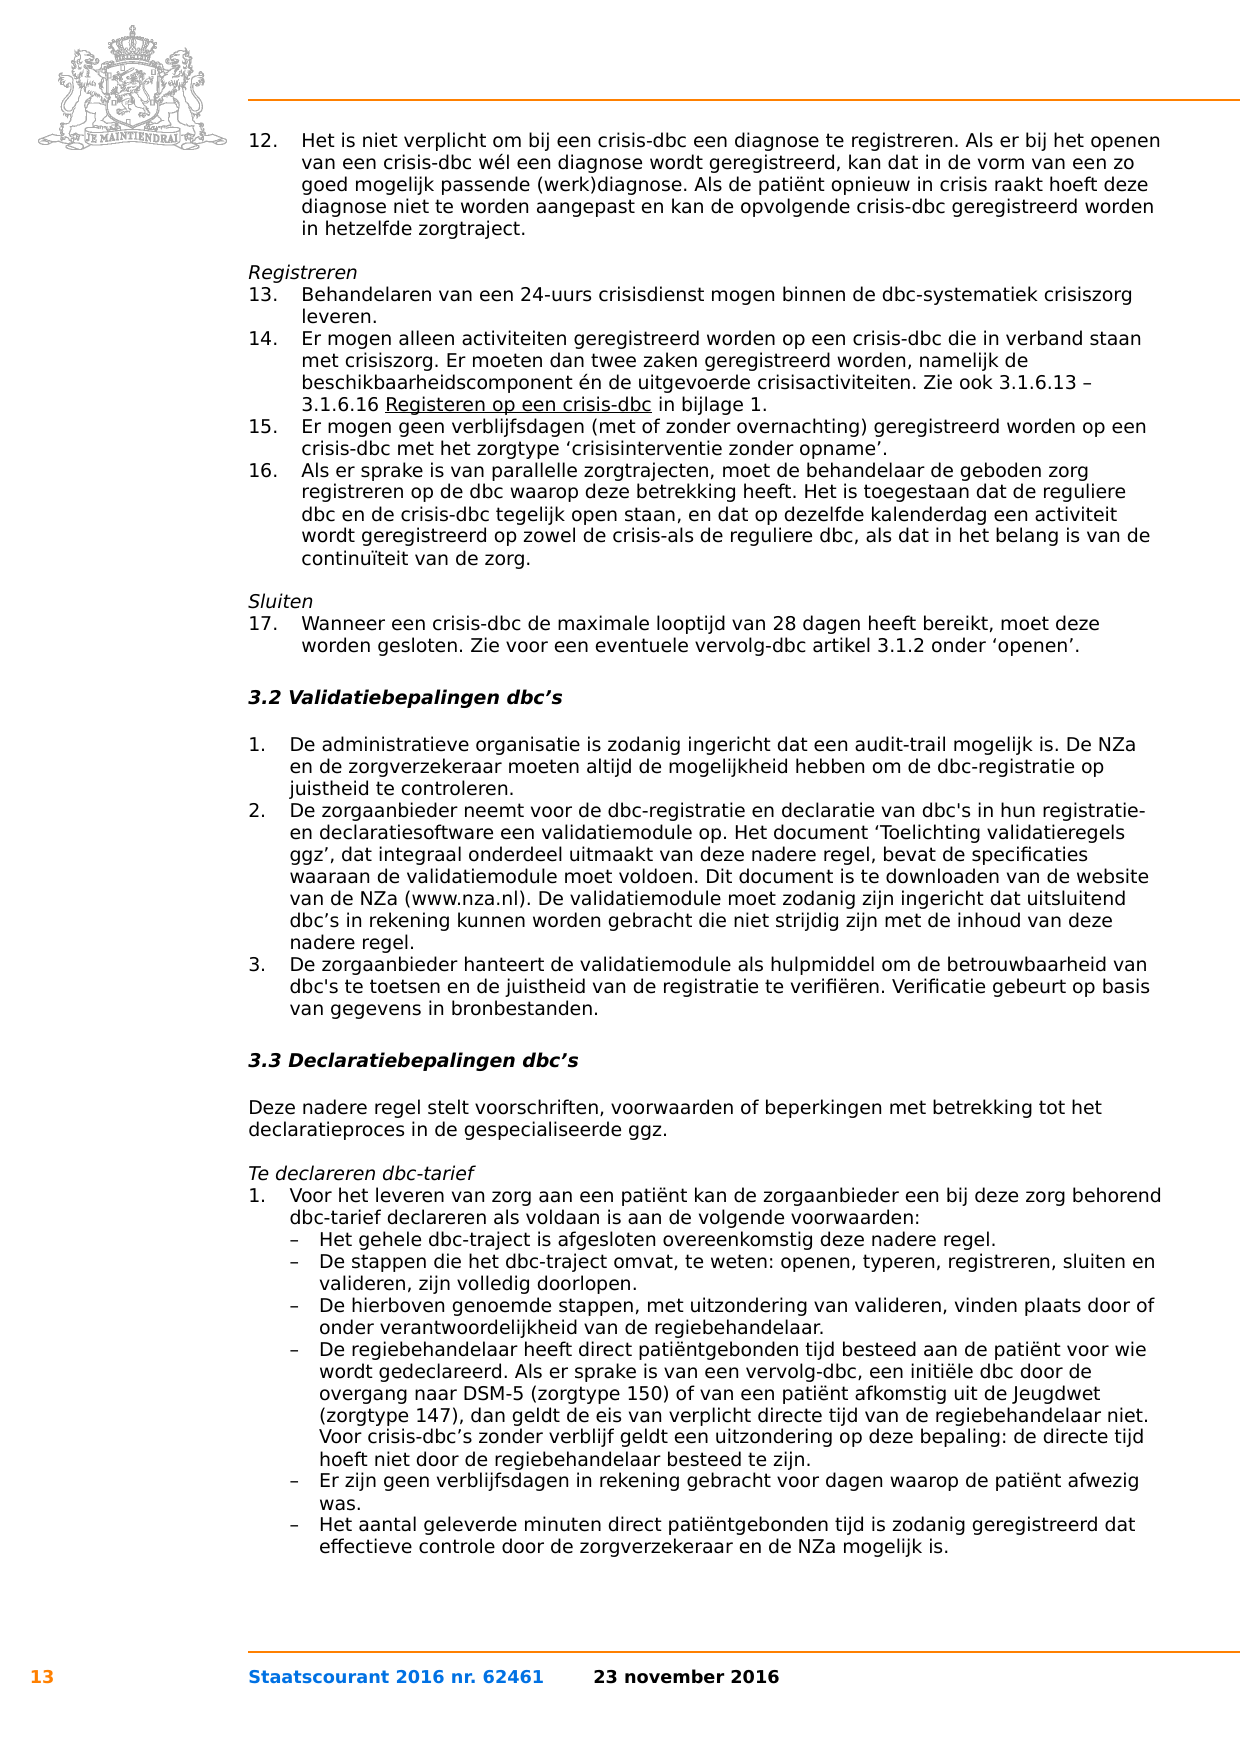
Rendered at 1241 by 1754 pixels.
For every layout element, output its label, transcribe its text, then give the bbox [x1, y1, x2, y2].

text – De regiebehandelaar heeft direct patiëntgebonden tijd besteed aan de patiënt voor wie wordt gedeclareerd. Als er sprake is van een vervolg-dbc, een initiële dbc door de overgang naar DSM-5 (zorgtype 150) of van een patiënt afkomstig uit de Jeugdwet (zorgtype 147), dan geldt de eis van verplicht directe tijd van de regiebehandelaar niet. Voor crisis-dbc’s zonder verblijf geldt een uitzondering op deze bepaling: de directe tijd hoeft niet door de regiebehandelaar besteed te zijn. [289, 1338, 1163, 1470]
text 2. De zorgaanbieder neemt voor de dbc-registratie en declaratie van dbc's in hun registratie- en declaratiesoftware een validatiemodule op. Het document ‘Toelichting validatieregels ggz’, dat integraal onderdeel uitmaakt van deze nadere regel, bevat de specificaties waaraan de validatiemodule moet voldoen. Dit document is te downloaden van de website van de NZa (www.nza.nl). De validatiemodule moet zodanig zijn ingericht dat uitsluitend dbc’s in rekening kunnen worden gebracht die niet strijdig zijn met de inhoud van deze nadere regel. [248, 800, 1163, 954]
text 14. Er mogen alleen activiteiten geregistreerd worden op een crisis-dbc die in verband staan met crisiszorg. Er moeten dan twee zaken geregistreerd worden, namelijk de beschikbaarheidscomponent én de uitgevoerde crisisactiviteiten. Zie ook 3.1.6.13 – 3.1.6.16 Registeren op een crisis-dbc in bijlage 1. [248, 328, 1163, 416]
subtitle Sluiten [248, 591, 1163, 613]
text – Het gehele dbc-traject is afgesloten overeenkomstig deze nadere regel. [289, 1229, 1163, 1251]
text Deze nadere regel stelt voorschriften, voorwaarden of beperkingen met betrekking tot het declaratieproces in de gespecialiseerde ggz. [248, 1097, 1163, 1141]
subtitle Registreren [248, 262, 1163, 284]
subtitle 3.3 Declaratiebepalingen dbc’s [248, 1050, 1163, 1072]
text 3. De zorgaanbieder hanteert de validatiemodule als hulpmiddel om de betrouwbaarheid van dbc's te toetsen en de juistheid van de registratie te verifiëren. Verificatie gebeurt op basis van gegevens in bronbestanden. [248, 954, 1163, 1020]
subtitle 3.2 Validatiebepalingen dbc’s [248, 687, 1163, 709]
text – De stappen die het dbc-traject omvat, te weten: openen, typeren, registreren, sluiten en valideren, zijn volledig doorlopen. [289, 1251, 1163, 1294]
text 12. Het is niet verplicht om bij een crisis-dbc een diagnose te registreren. Als er bij het openen van een crisis-dbc wél een diagnose wordt geregistreerd, kan dat in de vorm van een zo goed mogelijk passende (werk)diagnose. Als de patiënt opnieuw in crisis raakt hoeft deze diagnose niet te worden aangepast en kan de opvolgende crisis-dbc geregistreerd worden in hetzelfde zorgtraject. [248, 130, 1163, 240]
text – De hierboven genoemde stappen, met uitzondering van valideren, vinden plaats door of onder verantwoordelijkheid van de regiebehandelaar. [289, 1294, 1163, 1338]
text 1. Voor het leveren van zorg aan een patiënt kan de zorgaanbieder een bij deze zorg behorend dbc-tarief declareren als voldaan is aan de volgende voorwaarden: [248, 1185, 1163, 1229]
text 15. Er mogen geen verblijfsdagen (met of zonder overnachting) geregistreerd worden op een crisis-dbc met het zorgtype ‘crisisinterventie zonder opname’. [248, 416, 1163, 459]
text – Het aantal geleverde minuten direct patiëntgebonden tijd is zodanig geregistreerd dat effectieve controle door de zorgverzekeraar en de NZa mogelijk is. [289, 1514, 1163, 1558]
text 17. Wanneer een crisis-dbc de maximale looptijd van 28 dagen heeft bereikt, moet deze worden gesloten. Zie voor een eventuele vervolg-dbc artikel 3.1.2 onder ‘openen’. [248, 613, 1163, 657]
text 1. De administratieve organisatie is zodanig ingericht dat een audit-trail mogelijk is. De NZa en de zorgverzekeraar moeten altijd de mogelijkheid hebben om de dbc-registratie op juistheid te controleren. [248, 734, 1163, 800]
text 16. Als er sprake is van parallelle zorgtrajecten, moet de behandelaar de geboden zorg registreren op de dbc waarop deze betrekking heeft. Het is toegestaan dat de reguliere dbc en de crisis-dbc tegelijk open staan, en dat op dezelfde kalenderdag een activiteit wordt geregistreerd op zowel de crisis-als de reguliere dbc, als dat in het belang is van de continuïteit van de zorg. [248, 459, 1163, 569]
text 13. Behandelaren van een 24-uurs crisisdienst mogen binnen de dbc-systematiek crisiszorg leveren. [248, 284, 1163, 328]
text – Er zijn geen verblijfsdagen in rekening gebracht voor dagen waarop de patiënt afwezig was. [289, 1470, 1163, 1514]
subtitle Te declareren dbc-tarief [248, 1163, 1163, 1185]
picture [38, 25, 227, 150]
